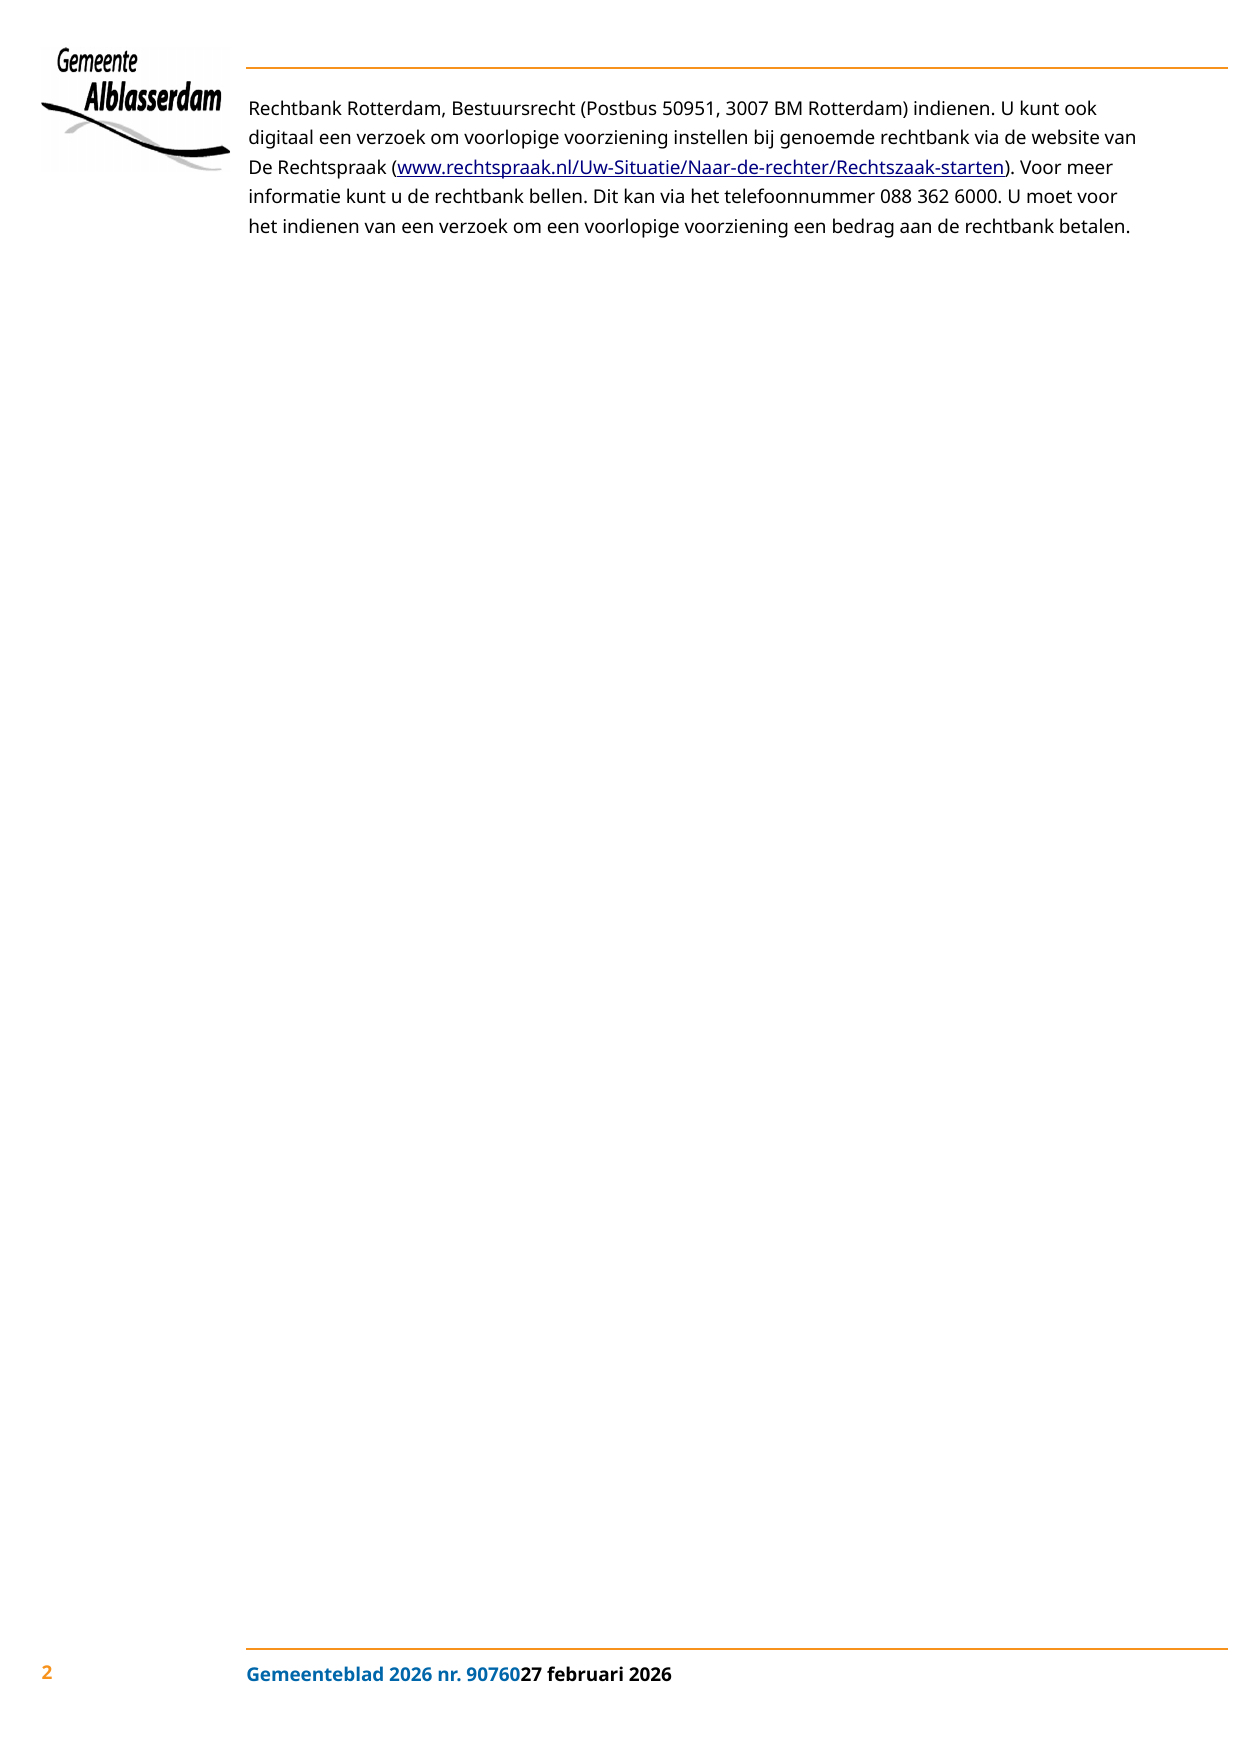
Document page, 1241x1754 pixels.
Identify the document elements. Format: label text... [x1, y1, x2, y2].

text Rechtbank Rotterdam, Bestuursrecht (Postbus 50951, 3007 BM Rotterdam) indienen. U kunt ook digitaal een verzoek om voorlopige voorziening instellen bij genoemde rechtbank via de website van De Rechtspraak (www.rechtspraak.nl/Uw-Situatie/Naar-de-rechter/Rechtszaak-starten). Voor meer informatie kunt u de rechtbank bellen. Dit kan via het telefoonnummer 088 362 6000. U moet voor het indienen van een verzoek om een voorlopige voorziening een bedrag aan de rechtbank betalen. [248, 95, 1152, 239]
picture [41, 47, 231, 172]
